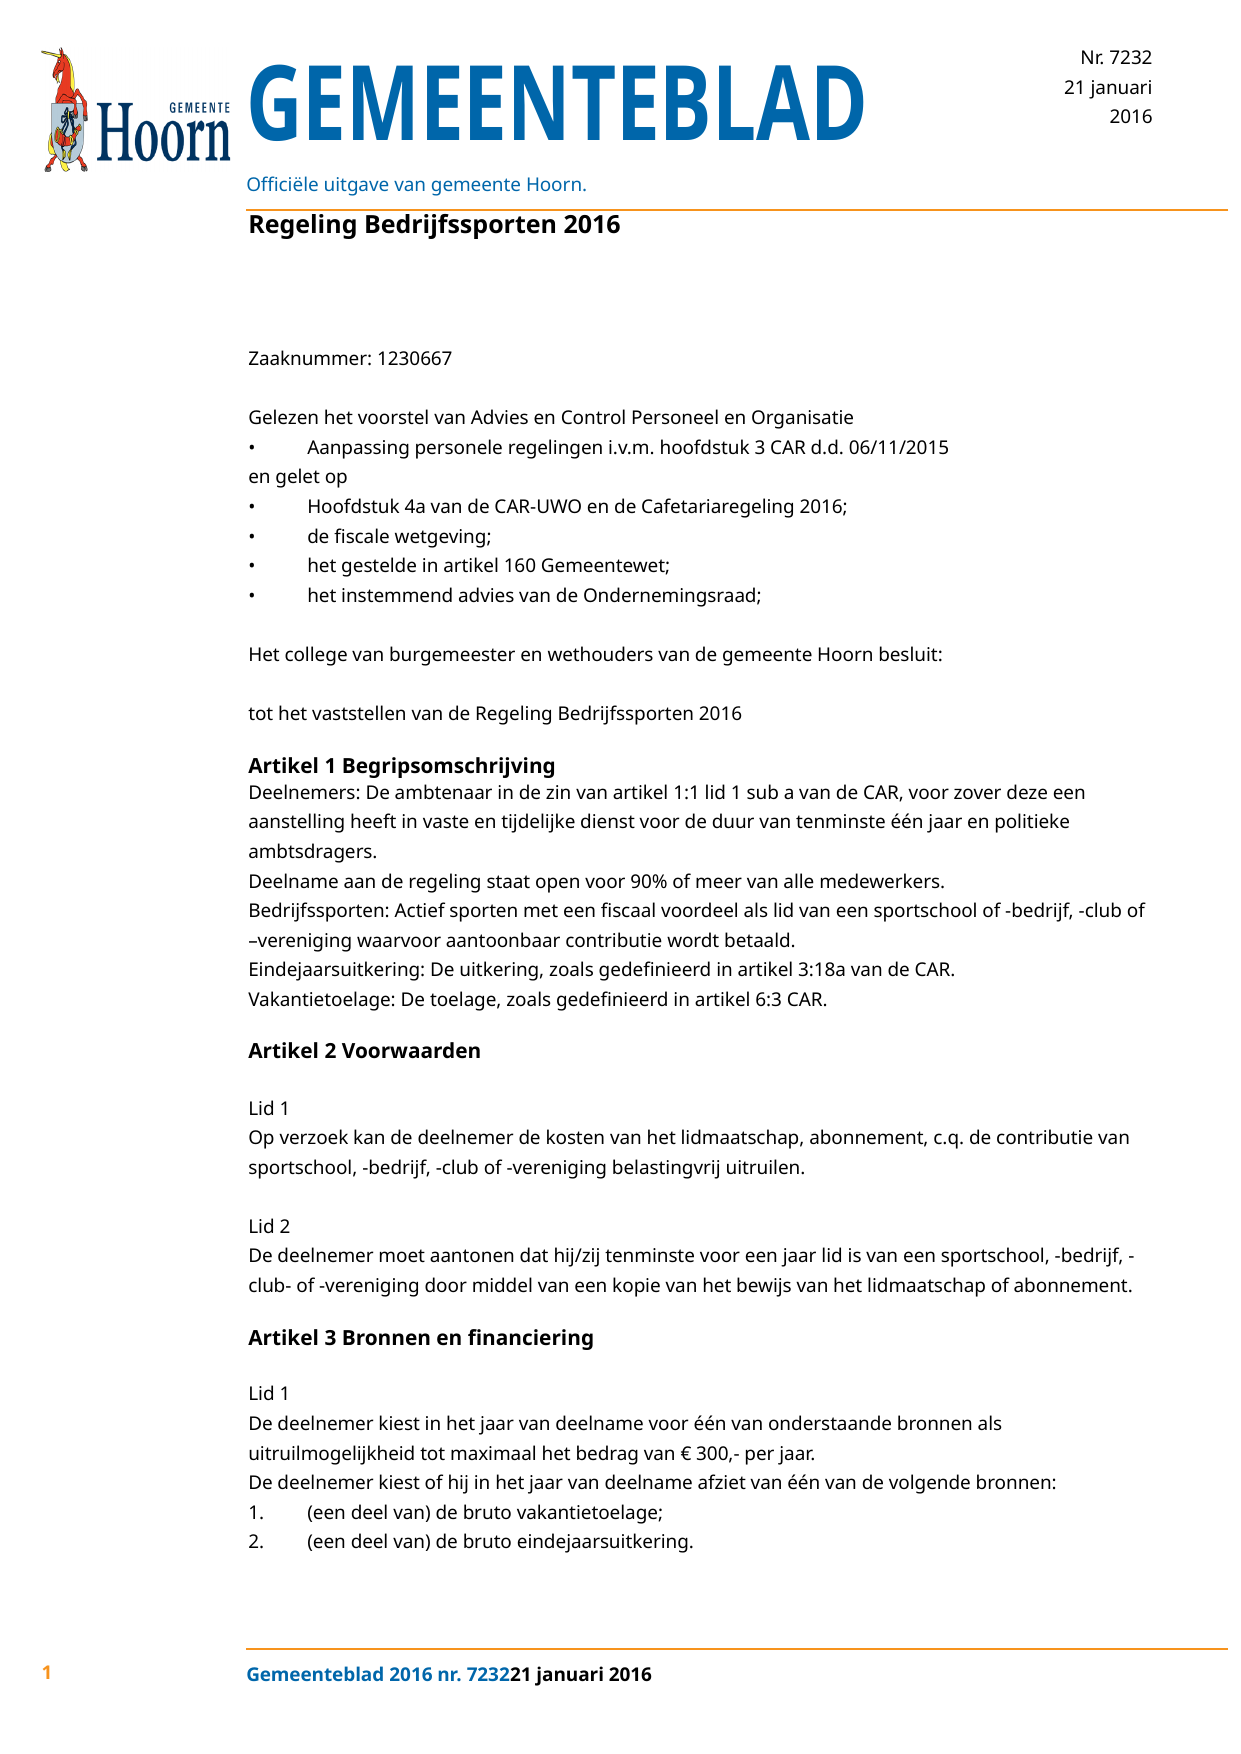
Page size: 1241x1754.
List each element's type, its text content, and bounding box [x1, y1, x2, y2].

text Regeling Bedrijfssporten 2016 [248, 211, 1152, 241]
list (een deel van) de bruto vakantietoelage; [248, 1499, 1152, 1525]
text Gelezen het voorstel van Advies en Control Personeel en Organisatie [248, 404, 1152, 430]
text Vakantietoelage: De toelage, zoals gedefinieerd in artikel 6:3 CAR. [248, 986, 1152, 1012]
list de fiscale wetgeving; [248, 523, 1152, 548]
text Eindejaarsuitkering: De uitkering, zoals gedefinieerd in artikel 3:18a van de CAR. [248, 957, 1152, 982]
text Deelname aan de regeling staat open voor 90% of meer van alle medewerkers. [248, 868, 1152, 894]
text Bedrijfssporten: Actief sporten met een fiscaal voordeel als lid van een sportschool of -bedrijf, -club of [248, 897, 1152, 923]
list Aanpassing personele regelingen i.v.m. hoofdstuk 3 CAR d.d. 06/11/2015 [248, 434, 1152, 460]
text Lid 1 [248, 1095, 1152, 1120]
text De deelnemer moet aantonen dat hij/zij tenminste voor een jaar lid is van een sportschool, -bedrijf, -club- of -vereniging door middel van een kopie van het bewijs van het lidmaatschap of abonnement. [248, 1243, 1152, 1298]
text Lid 1 [248, 1381, 1152, 1406]
text Het college van burgemeester en wethouders van de gemeente Hoorn besluit: [248, 641, 1152, 667]
text Op verzoek kan de deelnemer de kosten van het lidmaatschap, abonnement, c.q. de contributie van sportschool, -bedrijf, -club of -vereniging belastingvrij uitruilen. [248, 1124, 1152, 1179]
list het gestelde in artikel 160 Gemeentewet; [248, 552, 1152, 578]
list het instemmend advies van de Ondernemingsraad; [248, 582, 1152, 608]
text ambtsdragers. [248, 838, 1152, 864]
text De deelnemer kiest of hij in het jaar van deelname afziet van één van de volgende bronnen: [248, 1469, 1152, 1495]
text en gelet op [248, 464, 1152, 489]
text Lid 2 [248, 1213, 1152, 1239]
text aanstelling heeft in vaste en tijdelijke dienst voor de duur van tenminste één jaar en politieke [248, 809, 1152, 834]
picture [41, 47, 231, 172]
text Deelnemers: De ambtenaar in de zin van artikel 1:1 lid 1 sub a van de CAR, voor zover deze een [248, 779, 1152, 805]
text tot het vaststellen van de Regeling Bedrijfssporten 2016 [248, 700, 1152, 726]
text Zaaknummer: 1230667 [248, 345, 1152, 371]
text –vereniging waarvoor aantoonbaar contributie wordt betaald. [248, 927, 1152, 953]
text De deelnemer kiest in het jaar van deelname voor één van onderstaande bronnen als uitruilmogelijkheid tot maximaal het bedrag van € 300,- per jaar. [248, 1410, 1152, 1466]
text Artikel 3 Bronnen en financiering [248, 1323, 1152, 1351]
list (een deel van) de bruto eindejaarsuitkering. [248, 1528, 1152, 1554]
list Hoofdstuk 4a van de CAR-UWO en de Cafetariaregeling 2016; [248, 493, 1152, 519]
text Artikel 1 Begripsomschrijving [248, 751, 1152, 779]
text Artikel 2 Voorwaarden [248, 1037, 1152, 1065]
